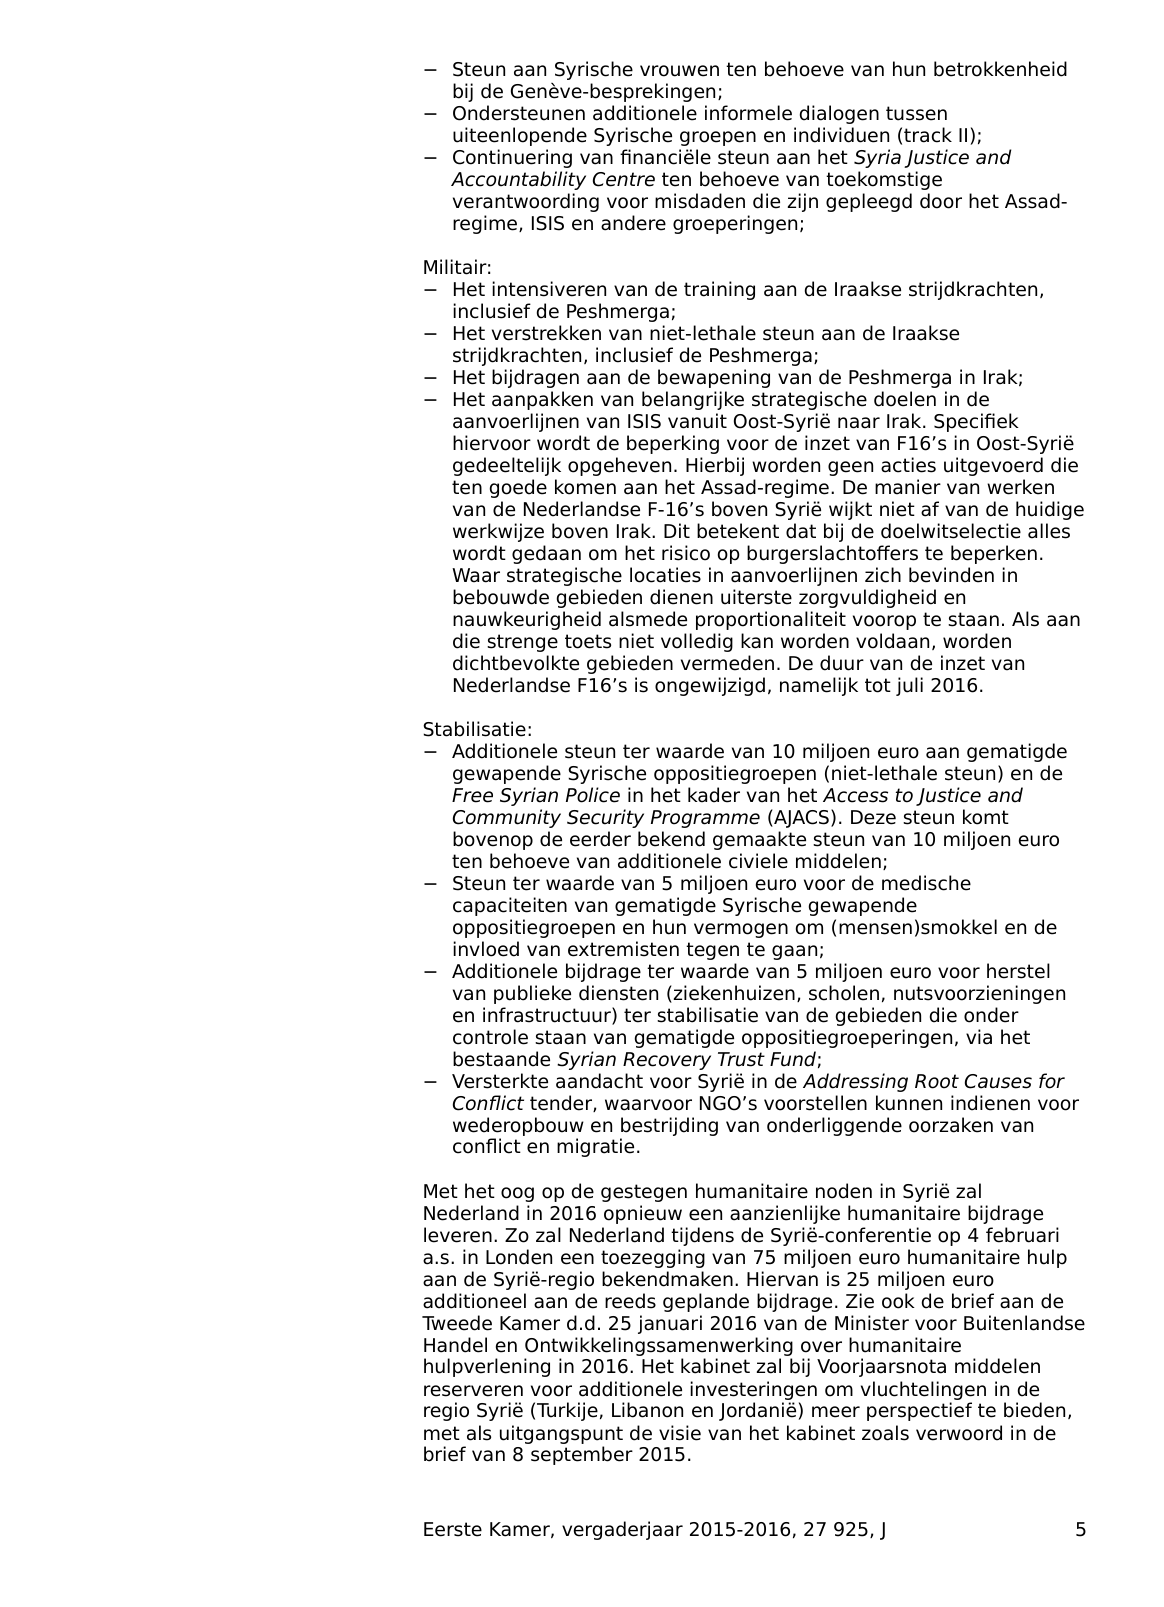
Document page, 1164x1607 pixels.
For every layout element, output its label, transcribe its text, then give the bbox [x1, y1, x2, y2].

text − Continuering van financiële steun aan het Syria Justice and Accountability Centre ten behoeve van toekomstige verantwoording voor misdaden die zijn gepleegd door het Assad-regime, ISIS en andere groeperingen; [422, 147, 1087, 235]
text − Steun ter waarde van 5 miljoen euro voor de medische capaciteiten van gematigde Syrische gewapende oppositiegroepen en hun vermogen om (mensen)smokkel en de invloed van extremisten tegen te gaan; [422, 873, 1087, 961]
text − Steun aan Syrische vrouwen ten behoeve van hun betrokkenheid bij de Genève-besprekingen; [422, 59, 1087, 103]
text Stabilisatie: [422, 719, 1087, 741]
text − Versterkte aandacht voor Syrië in de Addressing Root Causes for Conflict tender, waarvoor NGO’s voorstellen kunnen indienen voor wederopbouw en bestrijding van onderliggende oorzaken van conflict en migratie. [422, 1071, 1087, 1158]
text − Het intensiveren van de training aan de Iraakse strijdkrachten, inclusief de Peshmerga; [422, 279, 1087, 323]
text − Het bijdragen aan de bewapening van de Peshmerga in Irak; [422, 367, 1087, 389]
text − Additionele bijdrage ter waarde van 5 miljoen euro voor herstel van publieke diensten (ziekenhuizen, scholen, nutsvoorzieningen en infrastructuur) ter stabilisatie van de gebieden die onder controle staan van gematigde oppositiegroeperingen, via het bestaande Syrian Recovery Trust Fund; [422, 961, 1087, 1071]
text − Het verstrekken van niet-lethale steun aan de Iraakse strijdkrachten, inclusief de Peshmerga; [422, 323, 1087, 367]
text − Additionele steun ter waarde van 10 miljoen euro aan gematigde gewapende Syrische oppositiegroepen (niet-lethale steun) en de Free Syrian Police in het kader van het Access to Justice and Community Security Programme (AJACS). Deze steun komt bovenop de eerder bekend gemaakte steun van 10 miljoen euro ten behoeve van additionele civiele middelen; [422, 741, 1087, 873]
text − Ondersteunen additionele informele dialogen tussen uiteenlopende Syrische groepen en individuen (track II); [422, 103, 1087, 147]
text Met het oog op de gestegen humanitaire noden in Syrië zal Nederland in 2016 opnieuw een aanzienlijke humanitaire bijdrage leveren. Zo zal Nederland tijdens de Syrië-conferentie op 4 februari a.s. in Londen een toezegging van 75 miljoen euro humanitaire hulp aan de Syrië-regio bekendmaken. Hiervan is 25 miljoen euro additioneel aan de reeds geplande bijdrage. Zie ook de brief aan de Tweede Kamer d.d. 25 januari 2016 van de Minister voor Buitenlandse Handel en Ontwikkelingssamenwerking over humanitaire hulpverlening in 2016. Het kabinet zal bij Voorjaarsnota middelen reserveren voor additionele investeringen om vluchtelingen in de regio Syrië (Turkije, Libanon en Jordanië) meer perspectief te bieden, met als uitgangspunt de visie van het kabinet zoals verwoord in de brief van 8 september 2015. [422, 1181, 1087, 1466]
text Militair: [422, 257, 1087, 279]
text − Het aanpakken van belangrijke strategische doelen in de aanvoerlijnen van ISIS vanuit Oost-Syrië naar Irak. Specifiek hiervoor wordt de beperking voor de inzet van F16’s in Oost-Syrië gedeeltelijk opgeheven. Hierbij worden geen acties uitgevoerd die ten goede komen aan het Assad-regime. De manier van werken van de Nederlandse F-16’s boven Syrië wijkt niet af van de huidige werkwijze boven Irak. Dit betekent dat bij de doelwitselectie alles wordt gedaan om het risico op burgerslachtoffers te beperken. Waar strategische locaties in aanvoerlijnen zich bevinden in bebouwde gebieden dienen uiterste zorgvuldigheid en nauwkeurigheid alsmede proportionaliteit voorop te staan. Als aan die strenge toets niet volledig kan worden voldaan, worden dichtbevolkte gebieden vermeden. De duur van de inzet van Nederlandse F16’s is ongewijzigd, namelijk tot juli 2016. [422, 389, 1087, 697]
